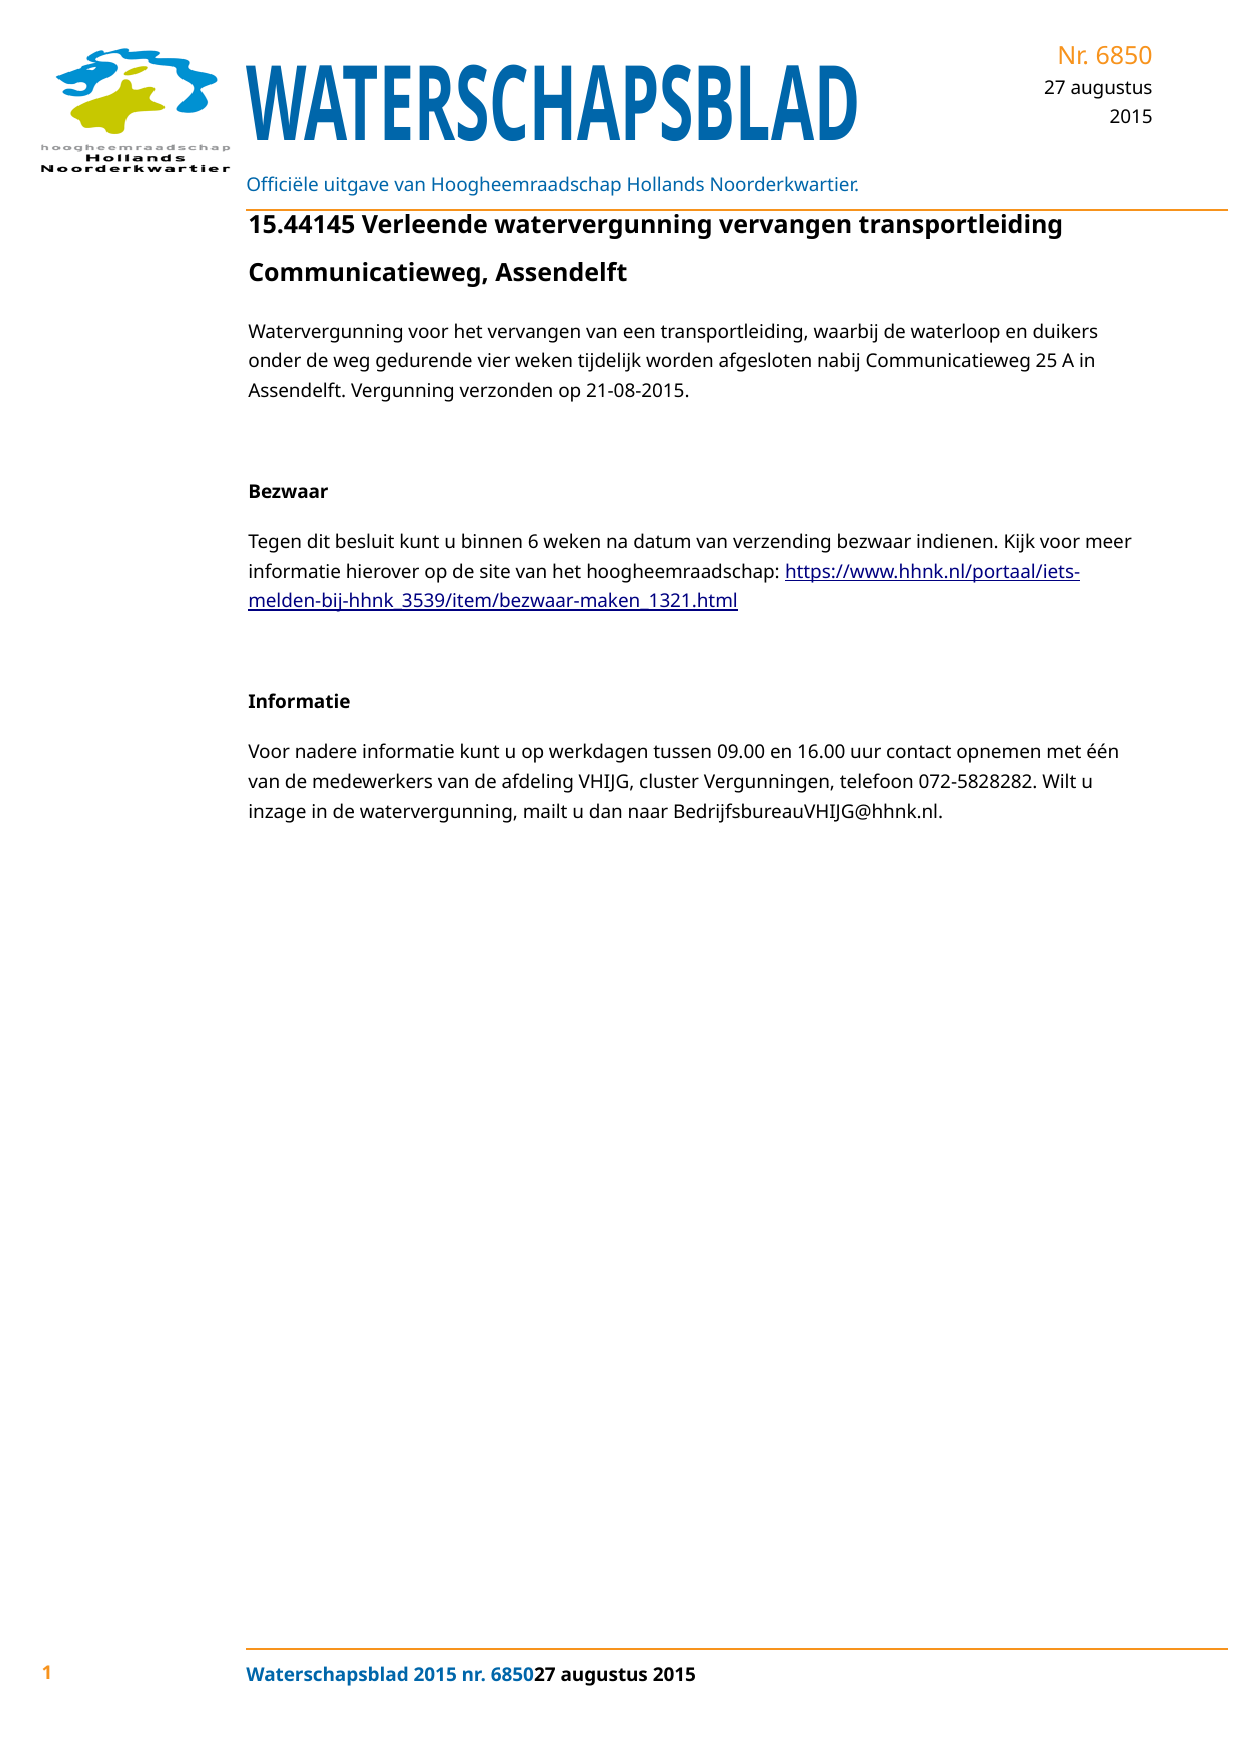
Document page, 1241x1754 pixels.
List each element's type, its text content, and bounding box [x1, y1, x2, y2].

picture [41, 47, 231, 172]
text Watervergunning voor het vervangen van een transportleiding, waarbij de waterloop en duikers onder de weg gedurende vier weken tijdelijk worden afgesloten nabij Communicatieweg 25 A in Assendelft. Vergunning verzonden op 21-08-2015. [248, 318, 1152, 403]
text Tegen dit besluit kunt u binnen 6 weken na datum van verzending bezwaar indienen. Kijk voor meer informatie hierover op de site van het hoogheemraadschap: https://www.hhnk.nl/portaal/iets-melden-bij-hhnk_3539/item/bezwaar-maken_1321.html [248, 528, 1152, 613]
text Informatie [248, 688, 1152, 714]
text 15.44145 Verleende watervergunning vervangen transportleiding Communicatieweg, Assendelft [248, 211, 1152, 288]
text Bezwaar [248, 478, 1152, 504]
text Voor nadere informatie kunt u op werkdagen tussen 09.00 en 16.00 uur contact opnemen met één van de medewerkers van de afdeling VHIJG, cluster Vergunningen, telefoon 072-5828282. Wilt u inzage in de watervergunning, mailt u dan naar BedrijfsbureauVHIJG@hhnk.nl. [248, 739, 1152, 824]
